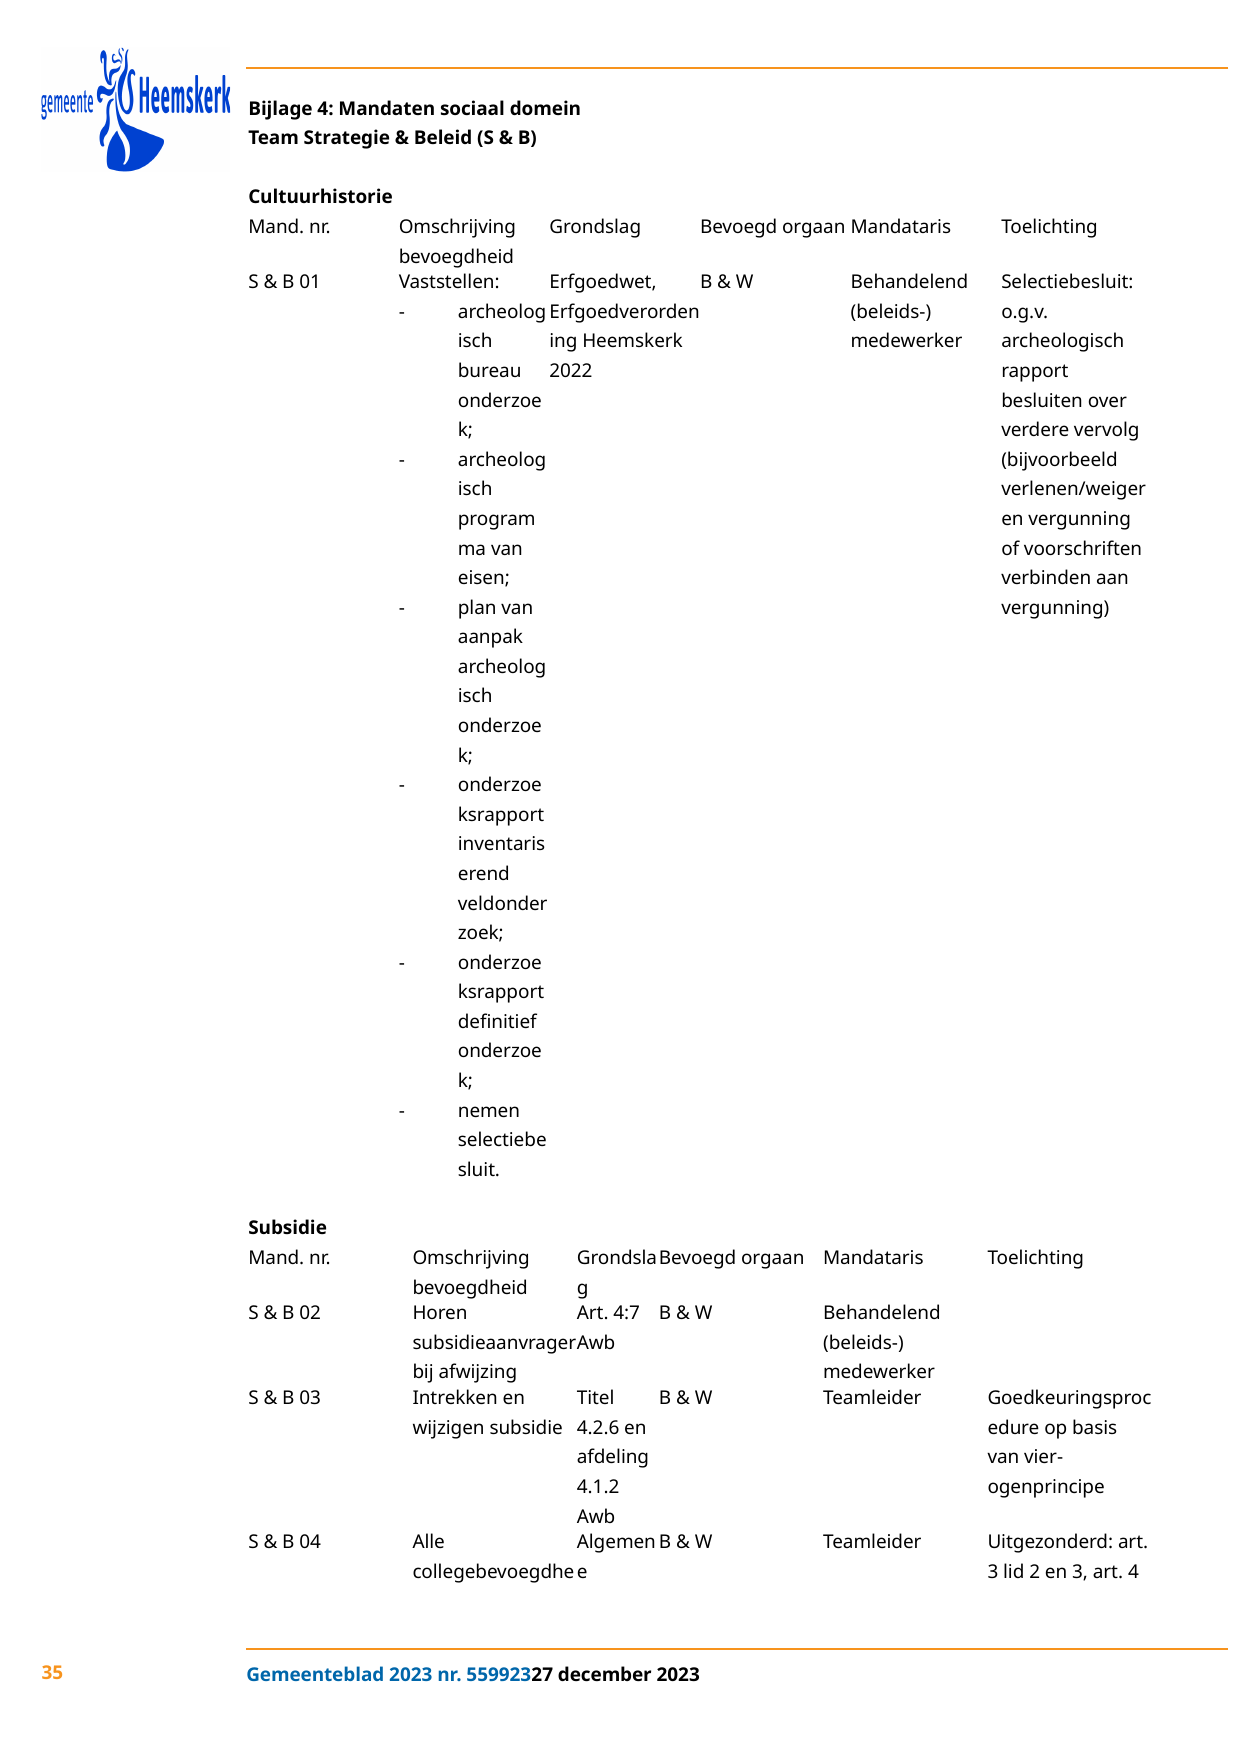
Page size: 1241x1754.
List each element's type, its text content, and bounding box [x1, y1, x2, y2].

table_cell Alle collegebevoegdhe [412, 1529, 577, 1584]
table_header Omschrijving bevoegdheid [412, 1244, 577, 1299]
table_header Mandataris [850, 213, 1001, 268]
table_cell Behandelend (beleids-) medewerker [850, 269, 1001, 1182]
table_header Mand. nr. [248, 213, 398, 268]
table_cell Erfgoedwet, Erfgoedverordening Heemskerk 2022 [549, 269, 700, 1182]
table_cell S & B 04 [248, 1529, 412, 1584]
table_header Omschrijving bevoegdheid [399, 213, 549, 268]
table_cell S & B 03 [248, 1385, 412, 1528]
text Bijlage 4: Mandaten sociaal domein [248, 95, 1152, 121]
table_cell Titel 4.2.6 en afdeling 4.1.2 Awb [577, 1385, 659, 1528]
table_cell Selectiebesluit: o.g.v. archeologisch rapport besluiten over verdere vervolg (bijvoorbeeld verlenen/weigeren vergunning of voorschriften verbinden aan vergunning) [1001, 269, 1152, 1182]
table_cell B & W [659, 1300, 823, 1384]
table_header Toelichting [1001, 213, 1152, 268]
picture [41, 47, 231, 172]
table_cell Uitgezonderd: art. 3 lid 2 en 3, art. 4 [987, 1529, 1152, 1584]
table_header Toelichting [987, 1244, 1152, 1299]
table_header Bevoegd orgaan [659, 1244, 823, 1299]
table_cell [987, 1300, 1152, 1384]
text Team Strategie & Beleid (S & B) [248, 124, 1152, 150]
table_cell Algemene [577, 1529, 659, 1584]
table_header Bevoegd orgaan [700, 213, 850, 268]
table_cell S & B 02 [248, 1300, 412, 1384]
table_cell B & W [659, 1529, 823, 1584]
table_header Mand. nr. [248, 1244, 412, 1299]
table_cell Vaststellen: archeologisch bureau onderzoek; archeologisch programma van eisen; plan van aanpak archeologisch onderzoek; onderzoeksrapport inventariserend veldonderzoek; onderzoeksrapport definitief onderzoek; nemen selectiebesluit. [399, 269, 549, 1182]
table_cell Teamleider [823, 1385, 987, 1528]
table_cell S & B 01 [248, 269, 398, 1182]
table_cell Teamleider [823, 1529, 987, 1584]
table_cell Horen subsidieaanvrager bij afwijzing [412, 1300, 577, 1384]
table_cell B & W [659, 1385, 823, 1528]
table_cell B & W [700, 269, 850, 1182]
table_cell Art. 4:7 Awb [577, 1300, 659, 1384]
table_header Grondslag [577, 1244, 659, 1299]
table_cell Intrekken en wijzigen subsidie [412, 1385, 577, 1528]
table_cell Goedkeuringsprocedure op basis van vier-ogenprincipe [987, 1385, 1152, 1528]
table_cell Behandelend (beleids-) medewerker [823, 1300, 987, 1384]
table_header Grondslag [549, 213, 700, 268]
table_header Mandataris [823, 1244, 987, 1299]
text Cultuurhistorie [248, 183, 1152, 209]
text Subsidie [248, 1214, 1152, 1240]
